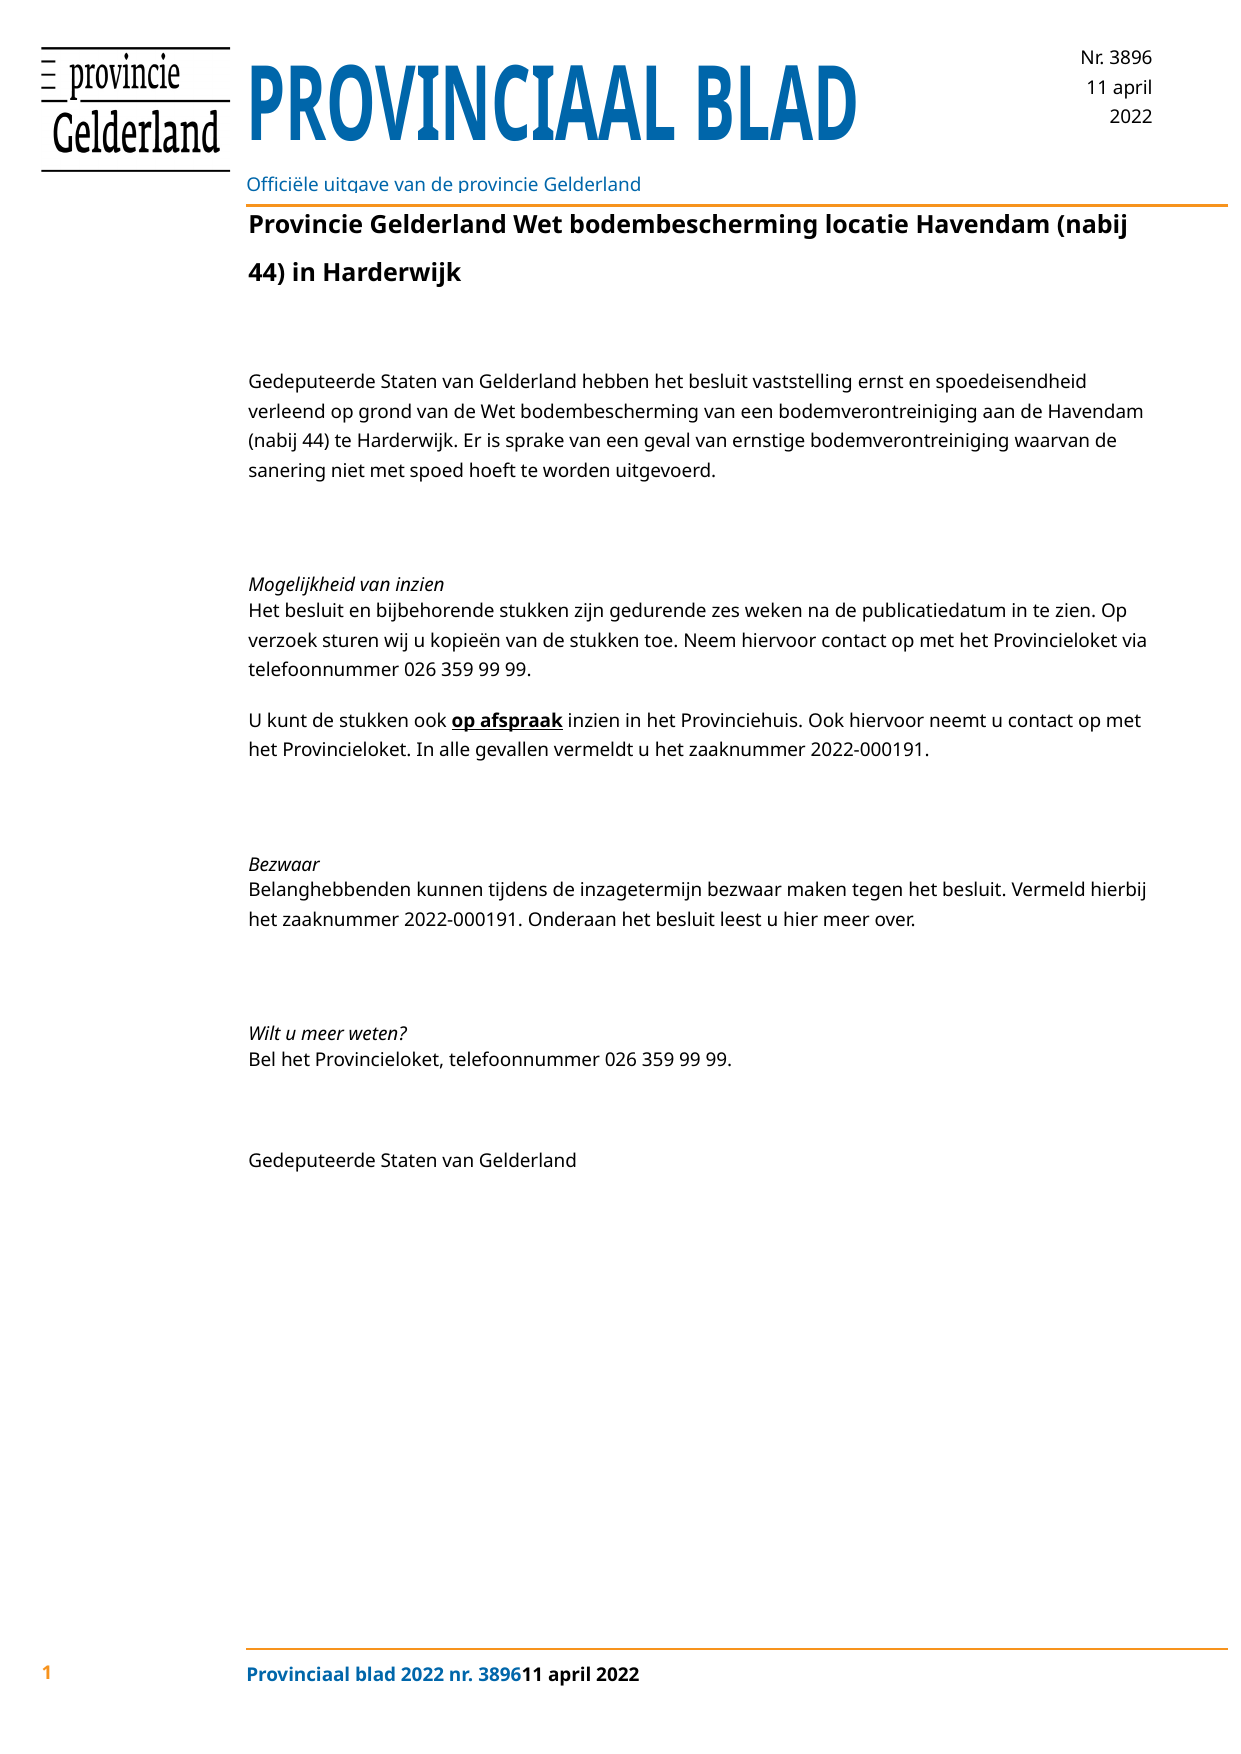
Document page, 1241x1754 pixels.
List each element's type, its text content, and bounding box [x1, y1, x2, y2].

text Belanghebbenden kunnen tijdens de inzagetermijn bezwaar maken tegen het besluit. Vermeld hierbij het zaaknummer 2022-000191. Onderaan het besluit leest u hier meer over. [248, 876, 1152, 932]
picture [41, 47, 231, 172]
text Bel het Provincieloket, telefoonnummer 026 359 99 99. [248, 1046, 1152, 1072]
text Mogelijkheid van inzien [248, 571, 1152, 597]
text Het besluit en bijbehorende stukken zijn gedurende zes weken na de publicatiedatum in te zien. Op verzoek sturen wij u kopieën van de stukken toe. Neem hiervoor contact op met het Provincieloket via telefoonnummer 026 359 99 99. [248, 597, 1152, 682]
text Wilt u meer weten? [248, 1020, 1152, 1046]
text Bezwaar [248, 851, 1152, 876]
text U kunt de stukken ook op afspraak inzien in het Provinciehuis. Ook hiervoor neemt u contact op met het Provincieloket. In alle gevallen vermeldt u het zaaknummer 2022-000191. [248, 707, 1152, 762]
text Gedeputeerde Staten van Gelderland [248, 1147, 1152, 1173]
text Provincie Gelderland Wet bodembescherming locatie Havendam (nabij 44) in Harderwijk [248, 207, 1152, 288]
text Gedeputeerde Staten van Gelderland hebben het besluit vaststelling ernst en spoedeisendheid verleend op grond van de Wet bodembescherming van een bodemverontreiniging aan de Havendam (nabij 44) te Harderwijk. Er is sprake van een geval van ernstige bodemverontreiniging waarvan de sanering niet met spoed hoeft te worden uitgevoerd. [248, 368, 1152, 483]
